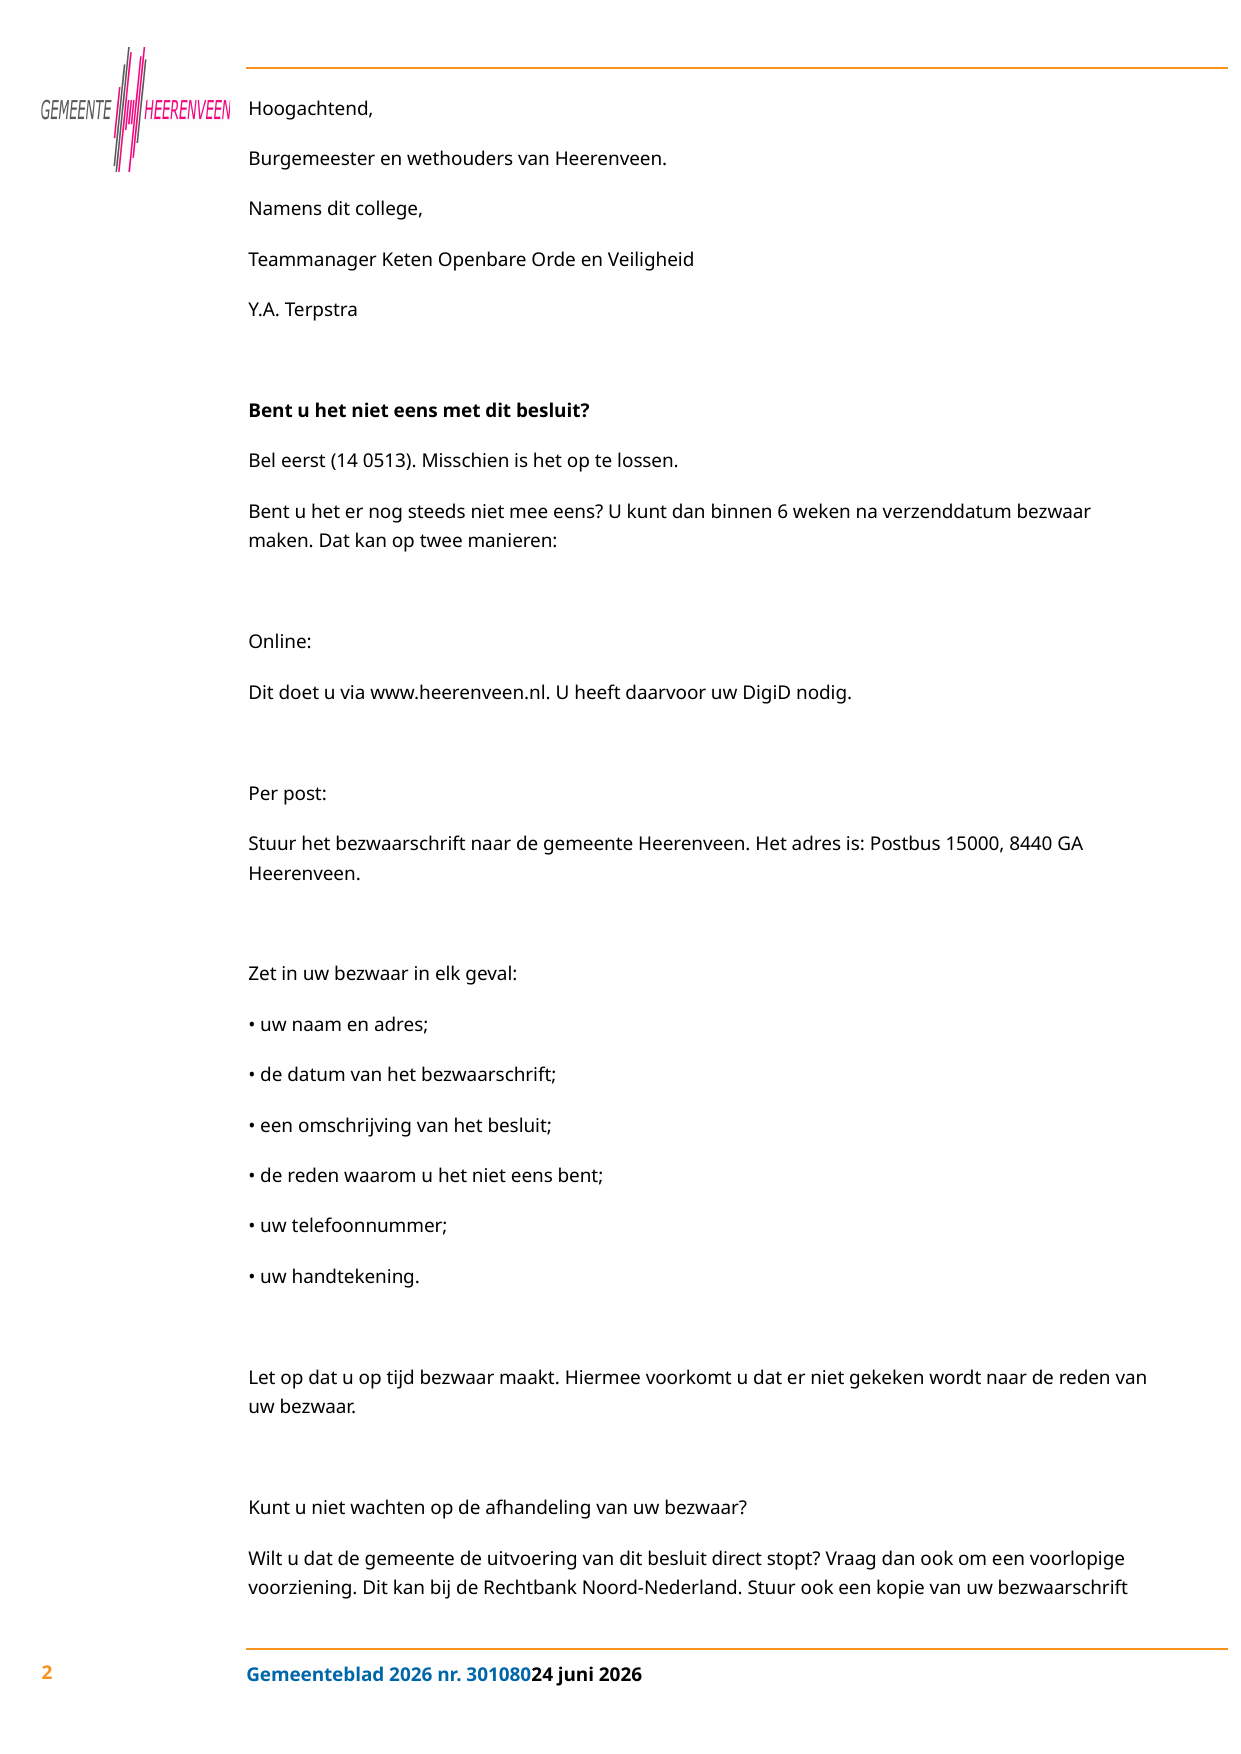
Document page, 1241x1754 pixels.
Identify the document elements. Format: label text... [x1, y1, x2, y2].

text Namens dit college, [248, 196, 1152, 221]
text • uw naam en adres; [248, 1011, 1152, 1037]
text Teammanager Keten Openbare Orde en Veiligheid [248, 246, 1152, 272]
text Stuur het bezwaarschrift naar de gemeente Heerenveen. Het adres is: Postbus 15000, 8440 GA Heerenveen. [248, 830, 1152, 886]
text Online: [248, 628, 1152, 654]
text Y.A. Terpstra [248, 296, 1152, 322]
picture [41, 47, 231, 172]
text Wilt u dat de gemeente de uitvoering van dit besluit direct stopt? Vraag dan ook om een voorlopige voorziening. Dit kan bij de Rechtbank Noord-Nederland. Stuur ook een kopie van uw bezwaarschrift [248, 1545, 1152, 1600]
text • de reden waarom u het niet eens bent; [248, 1162, 1152, 1188]
text • een omschrijving van het besluit; [248, 1112, 1152, 1138]
text Bent u het er nog steeds niet mee eens? U kunt dan binnen 6 weken na verzenddatum bezwaar maken. Dat kan op twee manieren: [248, 498, 1152, 553]
text Dit doet u via www.heerenveen.nl. U heeft daarvoor uw DigiD nodig. [248, 679, 1152, 705]
text • de datum van het bezwaarschrift; [248, 1061, 1152, 1087]
text Let op dat u op tijd bezwaar maakt. Hiermee voorkomt u dat er niet gekeken wordt naar de reden van uw bezwaar. [248, 1364, 1152, 1419]
text Hoogachtend, [248, 95, 1152, 121]
text • uw telefoonnummer; [248, 1213, 1152, 1238]
text Per post: [248, 780, 1152, 806]
text Kunt u niet wachten op de afhandeling van uw bezwaar? [248, 1494, 1152, 1520]
text Bent u het niet eens met dit besluit? [248, 397, 1152, 423]
text • uw handtekening. [248, 1263, 1152, 1289]
text Bel eerst (14 0513). Misschien is het op te lossen. [248, 448, 1152, 473]
text Zet in uw bezwaar in elk geval: [248, 961, 1152, 986]
text Burgemeester en wethouders van Heerenveen. [248, 145, 1152, 171]
